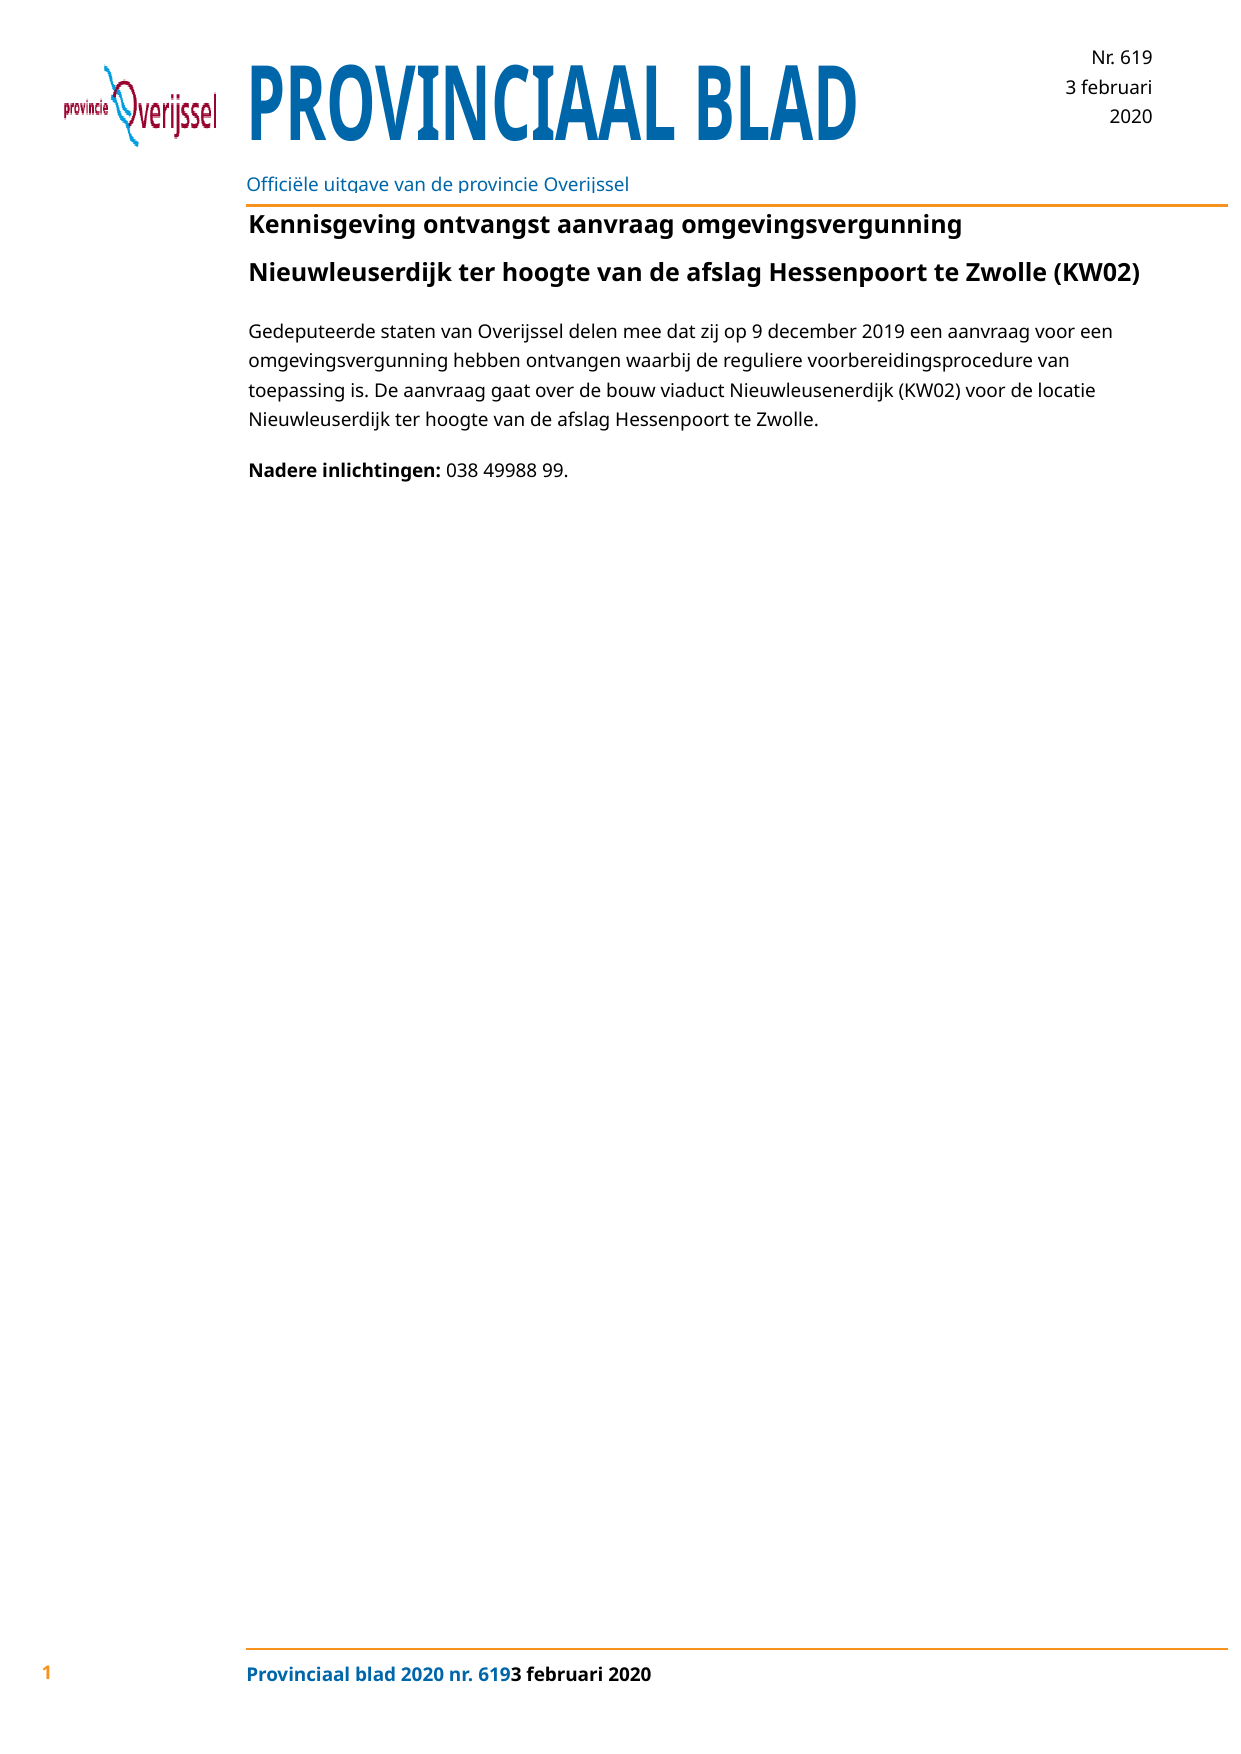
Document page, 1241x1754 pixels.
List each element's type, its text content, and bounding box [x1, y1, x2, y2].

text Gedeputeerde staten van Overijssel delen mee dat zij op 9 december 2019 een aanvraag voor een omgevingsvergunning hebben ontvangen waarbij de reguliere voorbereidingsprocedure van toepassing is. De aanvraag gaat over de bouw viaduct Nieuwleusenerdijk (KW02) voor de locatie Nieuwleuserdijk ter hoogte van de afslag Hessenpoort te Zwolle. [248, 318, 1152, 432]
text Nadere inlichtingen: 038 49988 99. [248, 457, 1152, 483]
picture [41, 47, 231, 172]
text Kennisgeving ontvangst aanvraag omgevingsvergunning Nieuwleuserdijk ter hoogte van de afslag Hessenpoort te Zwolle (KW02) [248, 207, 1152, 288]
